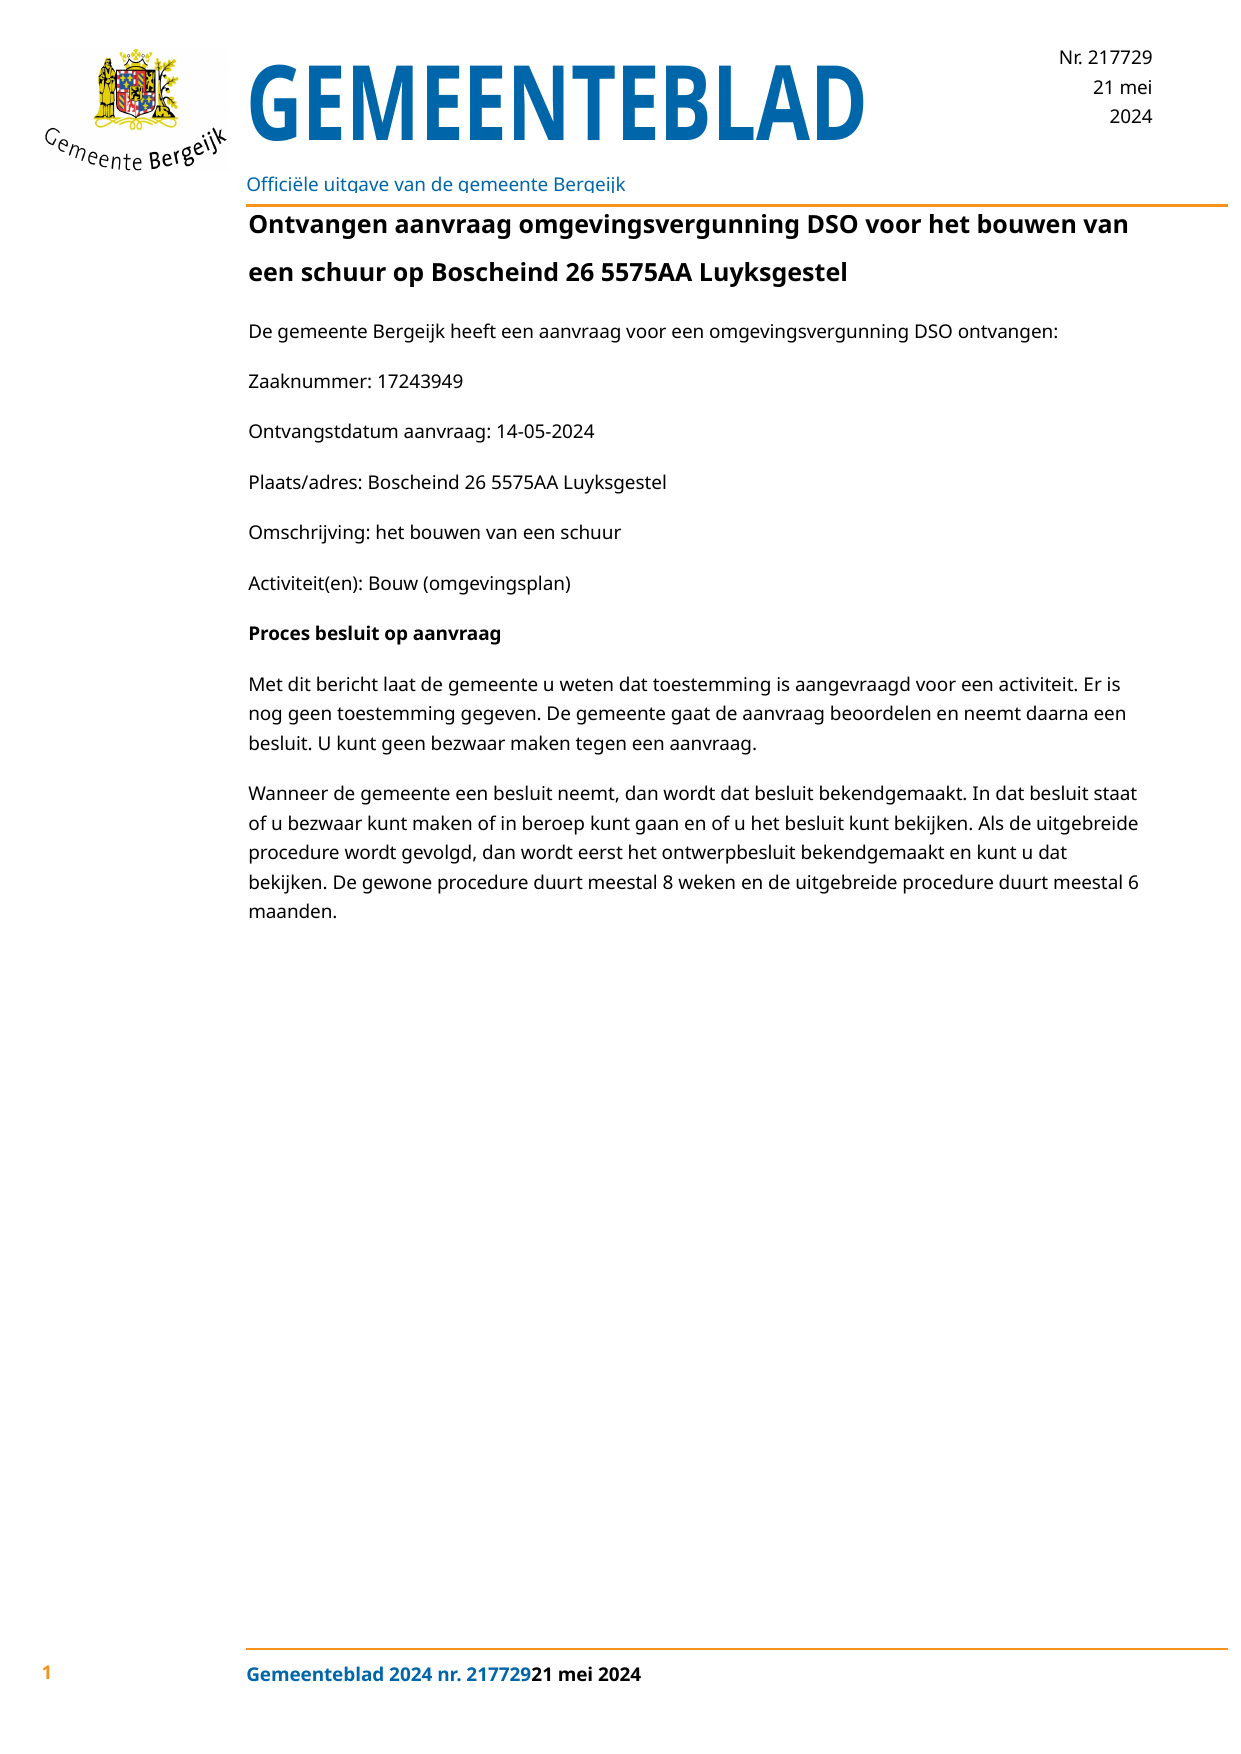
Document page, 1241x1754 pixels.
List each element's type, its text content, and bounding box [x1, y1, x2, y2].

text Wanneer de gemeente een besluit neemt, dan wordt dat besluit bekendgemaakt. In dat besluit staat of u bezwaar kunt maken of in beroep kunt gaan en of u het besluit kunt bekijken. Als de uitgebreide procedure wordt gevolgd, dan wordt eerst het ontwerpbesluit bekendgemaakt en kunt u dat bekijken. De gewone procedure duurt meestal 8 weken en de uitgebreide procedure duurt meestal 6 maanden. [248, 780, 1152, 924]
text Plaats/adres: Boscheind 26 5575AA Luyksgestel [248, 469, 1152, 495]
text Proces besluit op aanvraag [248, 620, 1152, 646]
picture [41, 47, 231, 172]
text Met dit bericht laat de gemeente u weten dat toestemming is aangevraagd voor een activiteit. Er is nog geen toestemming gegeven. De gemeente gaat de aanvraag beoordelen en neemt daarna een besluit. U kunt geen bezwaar maken tegen een aanvraag. [248, 671, 1152, 756]
text Activiteit(en): Bouw (omgevingsplan) [248, 570, 1152, 596]
text Ontvangen aanvraag omgevingsvergunning DSO voor het bouwen van een schuur op Boscheind 26 5575AA Luyksgestel [248, 207, 1152, 288]
text Ontvangstdatum aanvraag: 14-05-2024 [248, 419, 1152, 444]
text Zaaknummer: 17243949 [248, 368, 1152, 394]
text Omschrijving: het bouwen van een schuur [248, 519, 1152, 545]
text De gemeente Bergeijk heeft een aanvraag voor een omgevingsvergunning DSO ontvangen: [248, 318, 1152, 344]
